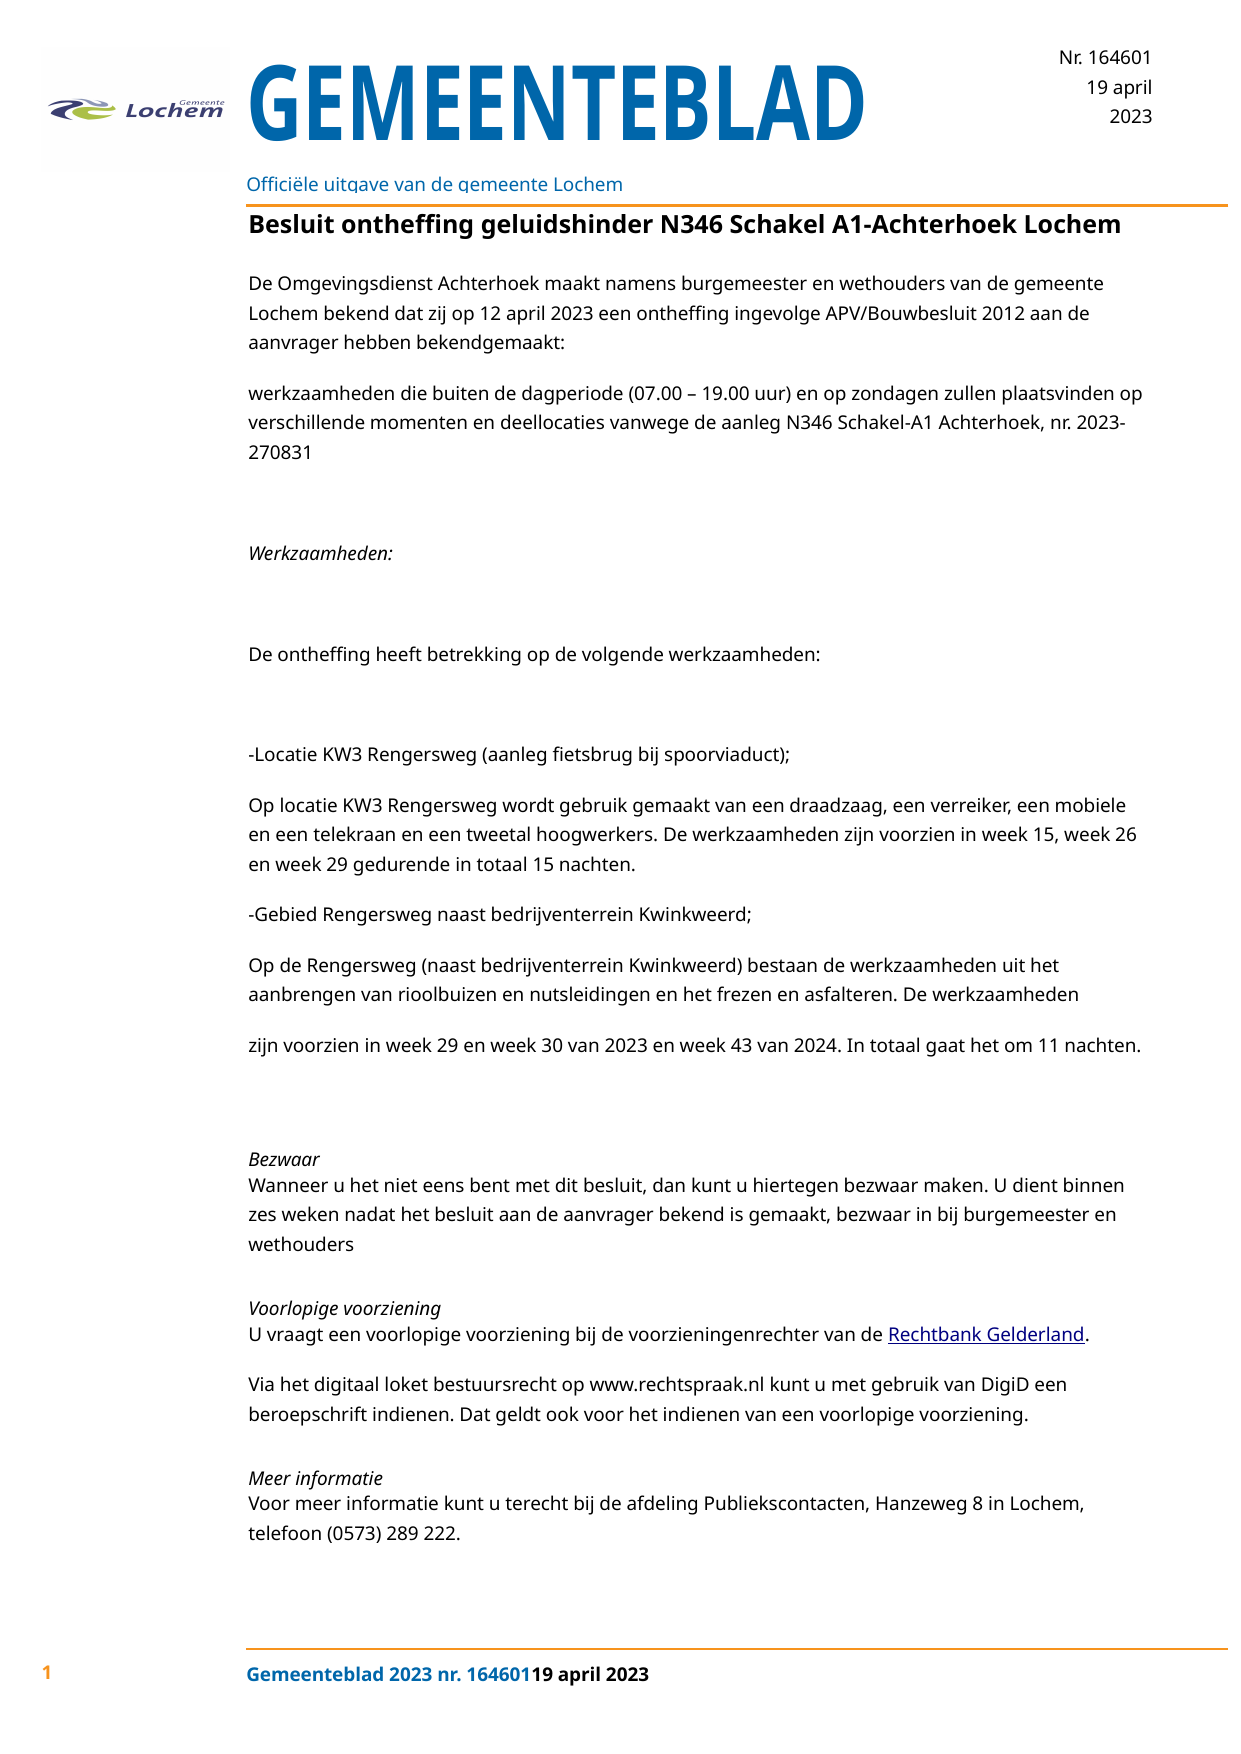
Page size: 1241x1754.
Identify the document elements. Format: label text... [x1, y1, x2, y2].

text Bezwaar [248, 1146, 1152, 1172]
text werkzaamheden die buiten de dagperiode (07.00 – 19.00 uur) en op zondagen zullen plaatsvinden op verschillende momenten en deellocaties vanwege de aanleg N346 Schakel-A1 Achterhoek, nr. 2023-270831 [248, 380, 1152, 465]
text Voorlopige voorziening [248, 1295, 1152, 1321]
text Op locatie KW3 Rengersweg wordt gebruik gemaakt van een draadzaag, een verreiker, een mobiele en een telekraan en een tweetal hoogwerkers. De werkzaamheden zijn voorzien in week 15, week 26 en week 29 gedurende in totaal 15 nachten. [248, 792, 1152, 877]
picture [41, 47, 231, 172]
text Meer informatie [248, 1465, 1152, 1491]
text Besluit ontheffing geluidshinder N346 Schakel A1-Achterhoek Lochem [248, 207, 1152, 241]
text Via het digitaal loket bestuursrecht op www.rechtspraak.nl kunt u met gebruik van DigiD een beroepschrift indienen. Dat geldt ook voor het indienen van een voorlopige voorziening. [248, 1371, 1152, 1427]
text U vraagt een voorlopige voorziening bij de voorzieningenrechter van de Rechtbank Gelderland. [248, 1321, 1152, 1347]
text De Omgevingsdienst Achterhoek maakt namens burgemeester en wethouders van de gemeente Lochem bekend dat zij op 12 april 2023 een ontheffing ingevolge APV/Bouwbesluit 2012 aan de aanvrager hebben bekendgemaakt: [248, 270, 1152, 355]
text zijn voorzien in week 29 en week 30 van 2023 en week 43 van 2024. In totaal gaat het om 11 nachten. [248, 1032, 1152, 1058]
text Voor meer informatie kunt u terecht bij de afdeling Publiekscontacten, Hanzeweg 8 in Lochem, telefoon (0573) 289 222. [248, 1491, 1152, 1546]
text Werkzaamheden: [248, 540, 1152, 566]
text De ontheffing heeft betrekking op de volgende werkzaamheden: [248, 641, 1152, 666]
text Op de Rengersweg (naast bedrijventerrein Kwinkweerd) bestaan de werkzaamheden uit het aanbrengen van rioolbuizen en nutsleidingen en het frezen en asfalteren. De werkzaamheden [248, 952, 1152, 1007]
text -Gebied Rengersweg naast bedrijventerrein Kwinkweerd; [248, 902, 1152, 927]
text Wanneer u het niet eens bent met dit besluit, dan kunt u hiertegen bezwaar maken. U dient binnen zes weken nadat het besluit aan de aanvrager bekend is gemaakt, bezwaar in bij burgemeester en wethouders [248, 1172, 1152, 1257]
text -Locatie KW3 Rengersweg (aanleg fietsbrug bij spoorviaduct); [248, 742, 1152, 767]
